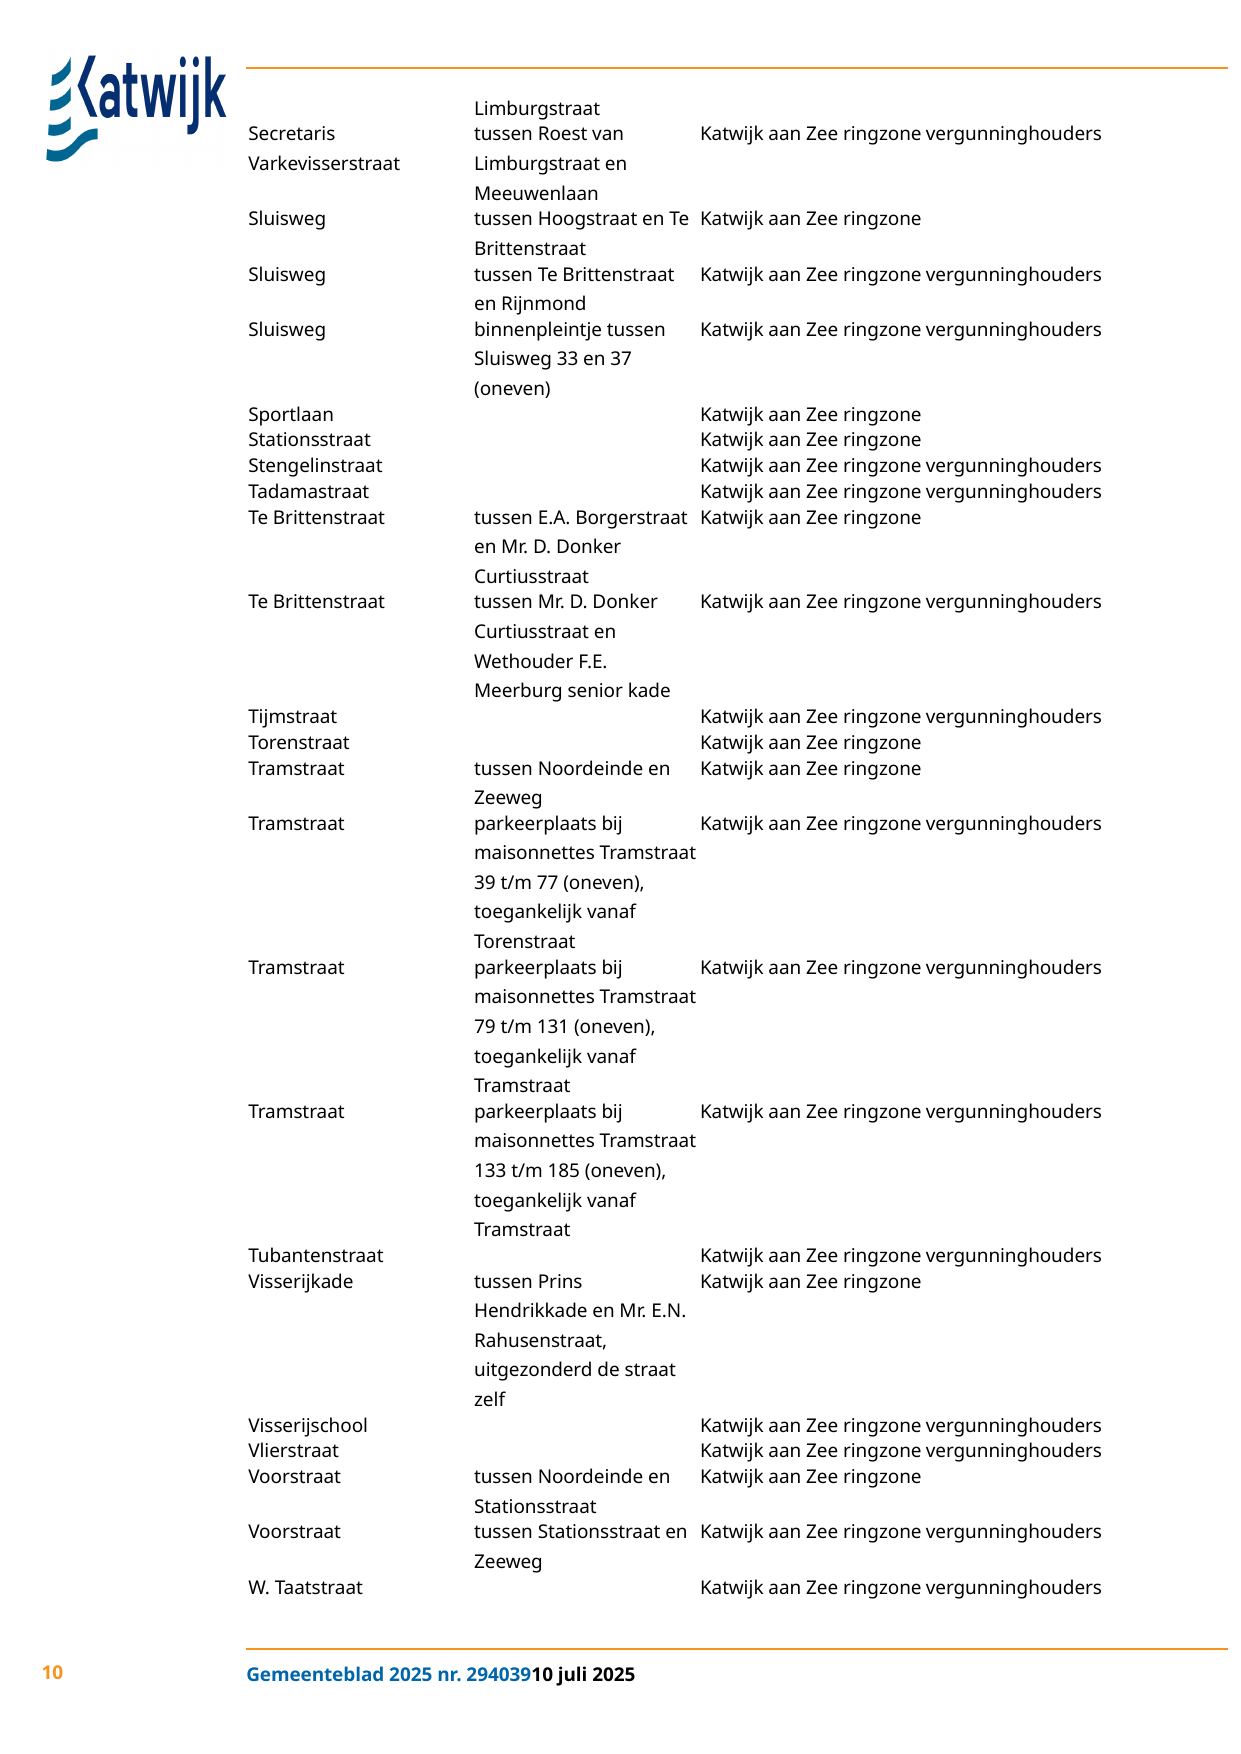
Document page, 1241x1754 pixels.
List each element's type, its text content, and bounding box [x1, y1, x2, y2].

table_cell Tramstraat [248, 954, 474, 1098]
table_cell vergunninghouders [926, 121, 1152, 205]
table_cell tussen Roest van Limburgstraat en Meeuwenlaan [474, 121, 700, 205]
table_cell Katwijk aan Zee ringzone [700, 589, 926, 703]
table_cell vergunninghouders [926, 589, 1152, 703]
table_cell Katwijk aan Zee ringzone [700, 1268, 926, 1412]
table_cell vergunninghouders [926, 1519, 1152, 1574]
table_cell Katwijk aan Zee ringzone [700, 1412, 926, 1438]
table_cell Voorstraat [248, 1519, 474, 1574]
table_cell Katwijk aan Zee ringzone [700, 729, 926, 755]
table_cell Sportlaan [248, 401, 474, 427]
table_cell [926, 729, 1152, 755]
table_cell vergunninghouders [926, 1242, 1152, 1268]
table_cell Te Brittenstraat [248, 504, 474, 589]
table_cell Secretaris Varkevisserstraat [248, 121, 474, 205]
table_cell tussen Mr. D. Donker Curtiusstraat en Wethouder F.E. Meerburg senior kade [474, 589, 700, 703]
table_cell parkeerplaats bij maisonnettes Tramstraat 79 t/m 131 (oneven), toegankelijk vanaf Tramstraat [474, 954, 700, 1098]
table_cell Sluisweg [248, 261, 474, 316]
table_cell Visserijschool [248, 1412, 474, 1438]
table_cell Visserijkade [248, 1268, 474, 1412]
table_cell [474, 1574, 700, 1600]
table_cell Tijmstraat [248, 703, 474, 729]
table_cell Sluisweg [248, 316, 474, 401]
table_cell W. Taatstraat [248, 1574, 474, 1600]
table_cell Katwijk aan Zee ringzone [700, 478, 926, 504]
table_cell [926, 1268, 1152, 1412]
table_cell Katwijk aan Zee ringzone [700, 121, 926, 205]
table_cell Katwijk aan Zee ringzone [700, 1574, 926, 1600]
table_cell tussen Te Brittenstraat en Rijnmond [474, 261, 700, 316]
table_cell vergunninghouders [926, 1412, 1152, 1438]
table_cell vergunninghouders [926, 954, 1152, 1098]
table_cell Katwijk aan Zee ringzone [700, 261, 926, 316]
table_cell [474, 427, 700, 452]
table_cell Katwijk aan Zee ringzone [700, 1098, 926, 1242]
table_cell tussen Hoogstraat en Te Brittenstraat [474, 205, 700, 261]
table_cell Katwijk aan Zee ringzone [700, 401, 926, 427]
table_cell [926, 205, 1152, 261]
table_cell Te Brittenstraat [248, 589, 474, 703]
table_cell Stengelinstraat [248, 453, 474, 478]
table_cell [474, 453, 700, 478]
table_cell Stationsstraat [248, 427, 474, 452]
table_cell [926, 1464, 1152, 1519]
table_cell tussen Noordeinde en Zeeweg [474, 755, 700, 810]
table_cell Katwijk aan Zee ringzone [700, 1242, 926, 1268]
table_cell [926, 755, 1152, 810]
table_cell [474, 1438, 700, 1463]
table_cell vergunninghouders [926, 1574, 1152, 1600]
table_cell binnenpleintje tussen Sluisweg 33 en 37 (oneven) [474, 316, 700, 401]
table_cell Katwijk aan Zee ringzone [700, 703, 926, 729]
table_cell Tadamastraat [248, 478, 474, 504]
table_cell [926, 427, 1152, 452]
table_cell tussen Stationsstraat en Zeeweg [474, 1519, 700, 1574]
table_cell Limburgstraat [474, 95, 700, 121]
table_cell [474, 1412, 700, 1438]
table_cell Tramstraat [248, 755, 474, 810]
table_cell Torenstraat [248, 729, 474, 755]
table_cell Tramstraat [248, 1098, 474, 1242]
table_cell Katwijk aan Zee ringzone [700, 316, 926, 401]
table_cell Voorstraat [248, 1464, 474, 1519]
table_cell Katwijk aan Zee ringzone [700, 504, 926, 589]
table_cell Vlierstraat [248, 1438, 474, 1463]
table_cell Katwijk aan Zee ringzone [700, 954, 926, 1098]
table_cell Katwijk aan Zee ringzone [700, 1464, 926, 1519]
table_cell Katwijk aan Zee ringzone [700, 453, 926, 478]
table_cell tussen Noordeinde en Stationsstraat [474, 1464, 700, 1519]
table_cell vergunninghouders [926, 810, 1152, 954]
table_cell Katwijk aan Zee ringzone [700, 427, 926, 452]
table_cell Katwijk aan Zee ringzone [700, 205, 926, 261]
table_cell vergunninghouders [926, 1098, 1152, 1242]
table_cell vergunninghouders [926, 478, 1152, 504]
table_cell [474, 729, 700, 755]
table_cell Katwijk aan Zee ringzone [700, 1519, 926, 1574]
table_cell vergunninghouders [926, 703, 1152, 729]
table_cell [926, 401, 1152, 427]
table_cell [474, 478, 700, 504]
table_cell [700, 95, 926, 121]
table_cell [926, 95, 1152, 121]
table_cell Tubantenstraat [248, 1242, 474, 1268]
table_cell vergunninghouders [926, 1438, 1152, 1463]
table_cell [474, 703, 700, 729]
table_cell parkeerplaats bij maisonnettes Tramstraat 39 t/m 77 (oneven), toegankelijk vanaf Torenstraat [474, 810, 700, 954]
picture [41, 47, 231, 172]
table_cell vergunninghouders [926, 316, 1152, 401]
table_cell vergunninghouders [926, 453, 1152, 478]
table_cell Sluisweg [248, 205, 474, 261]
table_cell vergunninghouders [926, 261, 1152, 316]
table_cell [474, 401, 700, 427]
table_cell Tramstraat [248, 810, 474, 954]
table_cell tussen E.A. Borgerstraat en Mr. D. Donker Curtiusstraat [474, 504, 700, 589]
table_cell tussen Prins Hendrikkade en Mr. E.N. Rahusenstraat, uitgezonderd de straat zelf [474, 1268, 700, 1412]
table_cell Katwijk aan Zee ringzone [700, 1438, 926, 1463]
table_cell Katwijk aan Zee ringzone [700, 810, 926, 954]
table_cell [248, 95, 474, 121]
table_cell [474, 1242, 700, 1268]
table_cell Katwijk aan Zee ringzone [700, 755, 926, 810]
table_cell parkeerplaats bij maisonnettes Tramstraat 133 t/m 185 (oneven), toegankelijk vanaf Tramstraat [474, 1098, 700, 1242]
table_cell [926, 504, 1152, 589]
